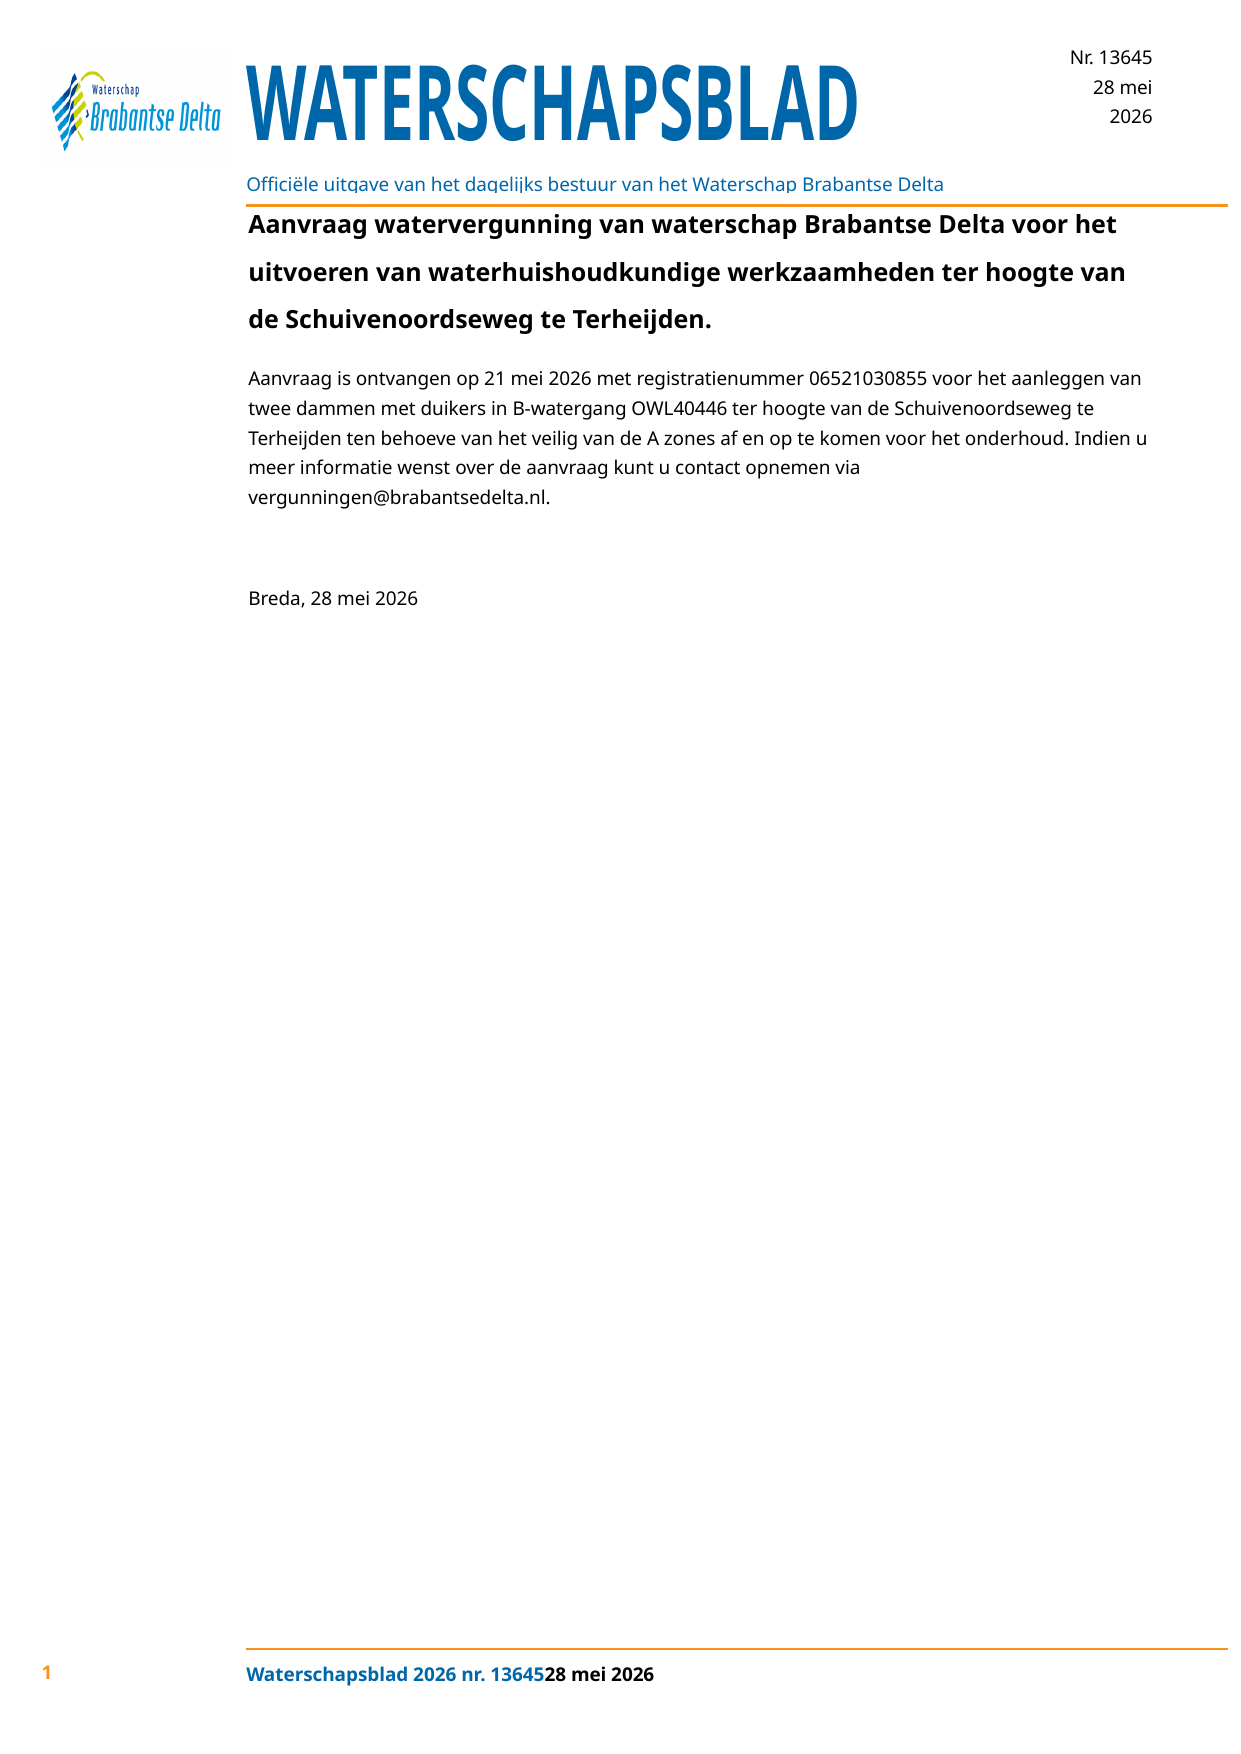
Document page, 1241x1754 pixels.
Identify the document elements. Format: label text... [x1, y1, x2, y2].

picture [41, 47, 231, 172]
text Aanvraag is ontvangen op 21 mei 2026 met registratienummer 06521030855 voor het aanleggen van twee dammen met duikers in B-watergang OWL40446 ter hoogte van de Schuivenoordseweg te Terheijden ten behoeve van het veilig van de A zones af en op te komen voor het onderhoud. Indien u meer informatie wenst over de aanvraag kunt u contact opnemen via vergunningen@brabantsedelta.nl. [248, 366, 1152, 509]
text Aanvraag watervergunning van waterschap Brabantse Delta voor het uitvoeren van waterhuishoudkundige werkzaamheden ter hoogte van de Schuivenoordseweg te Terheijden. [248, 207, 1152, 336]
text Breda, 28 mei 2026 [248, 585, 1152, 610]
